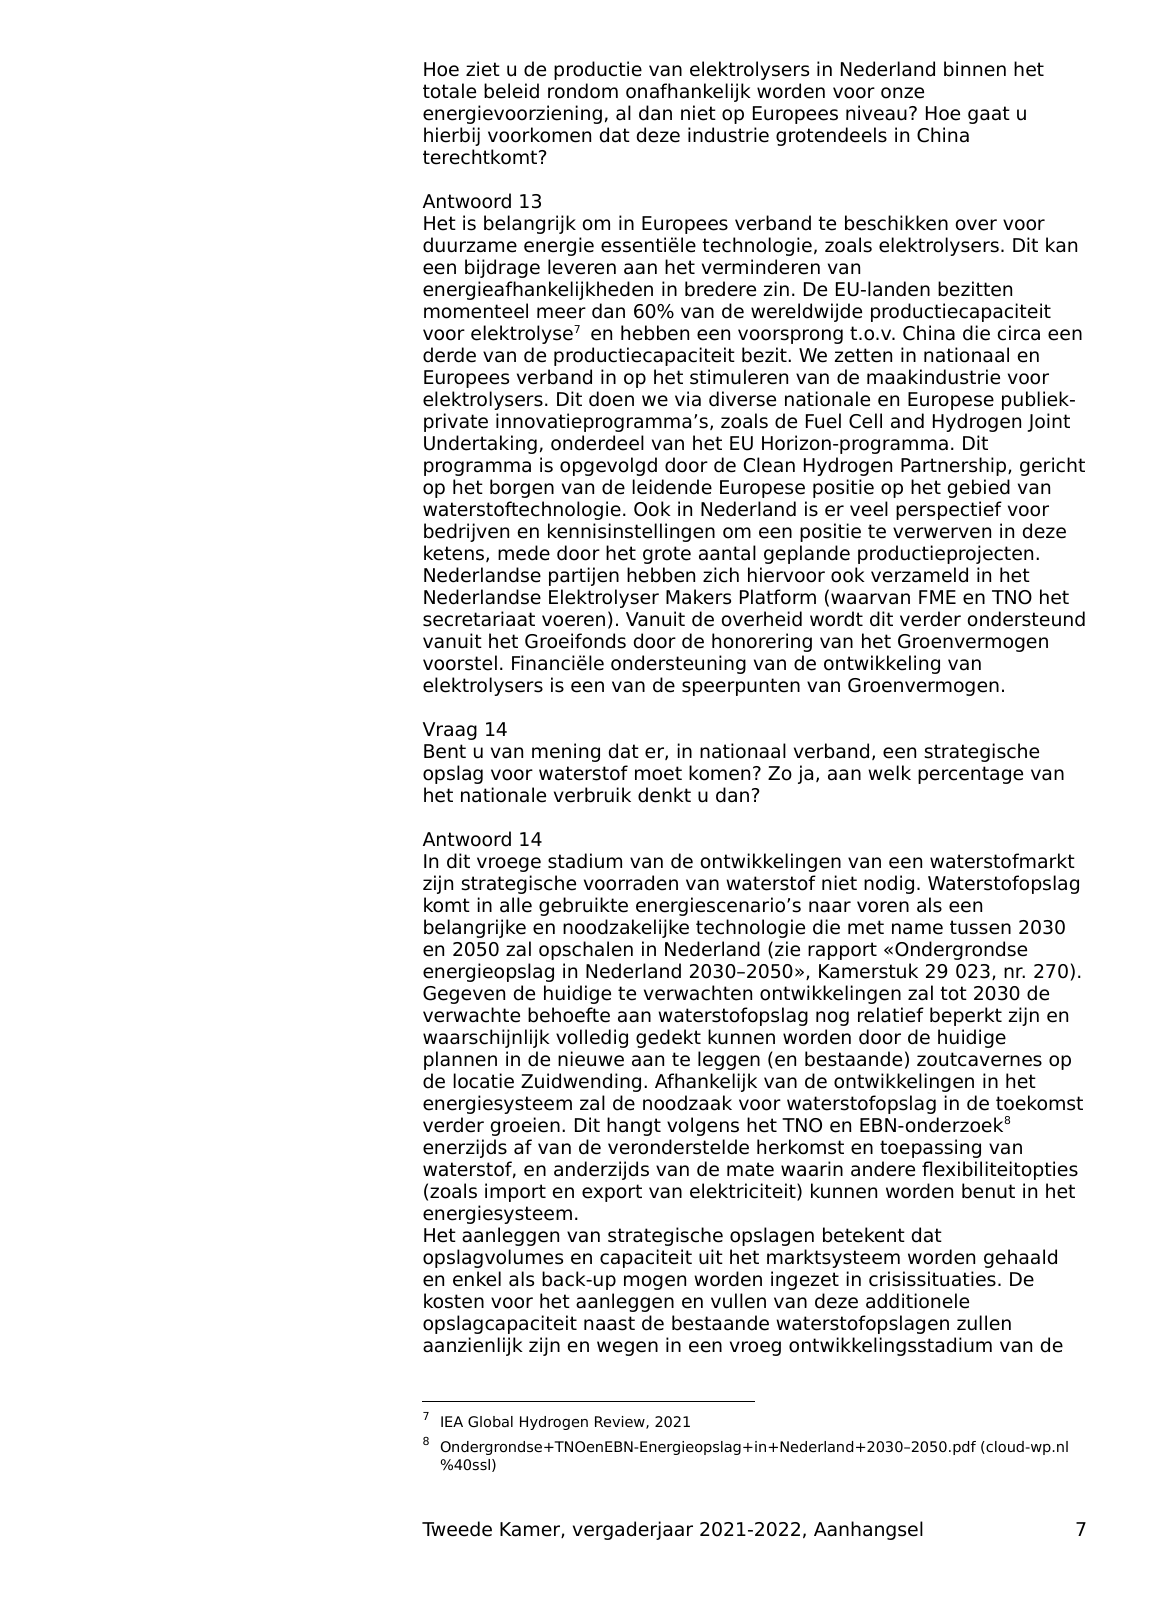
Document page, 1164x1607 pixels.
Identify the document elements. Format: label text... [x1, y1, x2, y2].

text Ondergrondse+TNOenEBN-Energieopslag+in+Nederland+2030–2050.pdf (cloud-wp.nl%40ssl) [422, 1435, 1087, 1474]
text Het aanleggen van strategische opslagen betekent dat opslagvolumes en capaciteit uit het marktsysteem worden gehaald en enkel als back-up mogen worden ingezet in crisissituaties. De kosten voor het aanleggen en vullen van deze additionele opslagcapaciteit naast de bestaande waterstofopslagen zullen aanzienlijk zijn en wegen in een vroeg ontwikkelingsstadium van de [422, 1224, 1087, 1356]
text Hoe ziet u de productie van elektrolysers in Nederland binnen het totale beleid rondom onafhankelijk worden voor onze energievoorziening, al dan niet op Europees niveau? Hoe gaat u hierbij voorkomen dat deze industrie grotendeels in China terechtkomt? [422, 59, 1087, 169]
text Het is belangrijk om in Europees verband te beschikken over voor duurzame energie essentiële technologie, zoals elektrolysers. Dit kan een bijdrage leveren aan het verminderen van energieafhankelijkheden in bredere zin. De EU-landen bezitten momenteel meer dan 60% van de wereldwijde productiecapaciteit voor elektrolyse en hebben een voorsprong t.o.v. China die circa een derde van de productiecapaciteit bezit. We zetten in nationaal en Europees verband in op het stimuleren van de maakindustrie voor elektrolysers. Dit doen we via diverse nationale en Europese publiek-private innovatieprogramma’s, zoals de Fuel Cell and Hydrogen Joint Undertaking, onderdeel van het EU Horizon-programma. Dit programma is opgevolgd door de Clean Hydrogen Partnership, gericht op het borgen van de leidende Europese positie op het gebied van waterstoftechnologie. Ook in Nederland is er veel perspectief voor bedrijven en kennisinstellingen om een positie te verwerven in deze ketens, mede door het grote aantal geplande productieprojecten. Nederlandse partijen hebben zich hiervoor ook verzameld in het Nederlandse Elektrolyser Makers Platform (waarvan FME en TNO het secretariaat voeren). Vanuit de overheid wordt dit verder ondersteund vanuit het Groeifonds door de honorering van het Groenvermogen voorstel. Financiële ondersteuning van de ontwikkeling van elektrolysers is een van de speerpunten van Groenvermogen. [422, 213, 1087, 697]
text Antwoord 13 [422, 191, 1087, 213]
text Vraag 14 [422, 719, 1087, 741]
text Bent u van mening dat er, in nationaal verband, een strategische opslag voor waterstof moet komen? Zo ja, aan welk percentage van het nationale verbruik denkt u dan? [422, 741, 1087, 807]
text Antwoord 14 [422, 829, 1087, 851]
text IEA Global Hydrogen Review, 2021 [422, 1410, 1087, 1432]
text In dit vroege stadium van de ontwikkelingen van een waterstofmarkt zijn strategische voorraden van waterstof niet nodig. Waterstofopslag komt in alle gebruikte energiescenario’s naar voren als een belangrijke en noodzakelijke technologie die met name tussen 2030 en 2050 zal opschalen in Nederland (zie rapport «Ondergrondse energieopslag in Nederland 2030–2050», Kamerstuk 29 023, nr. 270). Gegeven de huidige te verwachten ontwikkelingen zal tot 2030 de verwachte behoefte aan waterstofopslag nog relatief beperkt zijn en waarschijnlijk volledig gedekt kunnen worden door de huidige plannen in de nieuwe aan te leggen (en bestaande) zoutcavernes op de locatie Zuidwending. Afhankelijk van de ontwikkelingen in het energiesysteem zal de noodzaak voor waterstofopslag in de toekomst verder groeien. Dit hangt volgens het TNO en EBN-onderzoek enerzijds af van de veronderstelde herkomst en toepassing van waterstof, en anderzijds van de mate waarin andere flexibiliteitopties (zoals import en export van elektriciteit) kunnen worden benut in het energiesysteem. [422, 851, 1087, 1224]
